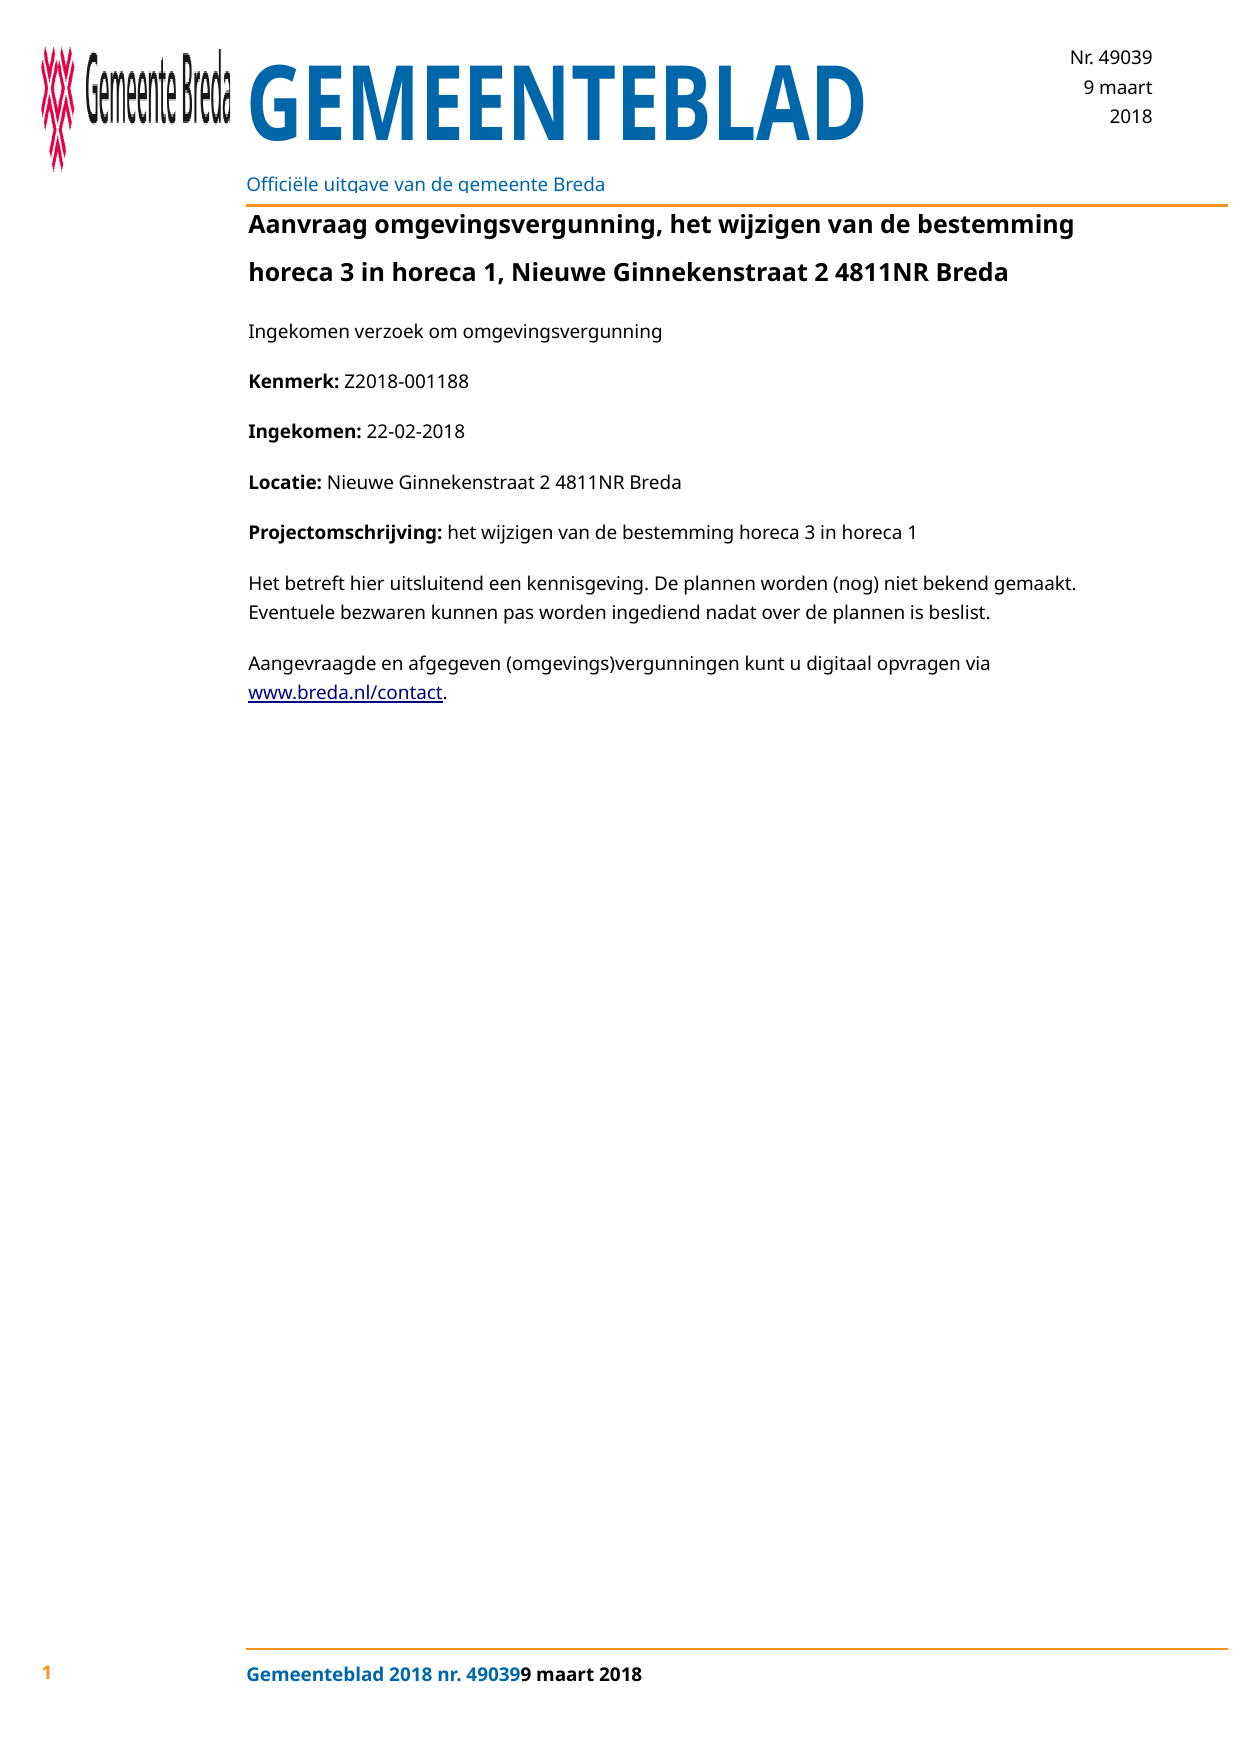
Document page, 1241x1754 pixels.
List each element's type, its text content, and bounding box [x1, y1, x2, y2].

text Het betreft hier uitsluitend een kennisgeving. De plannen worden (nog) niet bekend gemaakt. Eventuele bezwaren kunnen pas worden ingediend nadat over de plannen is beslist. [248, 570, 1152, 625]
text Ingekomen verzoek om omgevingsvergunning [248, 318, 1152, 344]
text Locatie: Nieuwe Ginnekenstraat 2 4811NR Breda [248, 469, 1152, 495]
text Ingekomen: 22-02-2018 [248, 419, 1152, 444]
picture [41, 47, 231, 172]
text Kenmerk: Z2018-001188 [248, 368, 1152, 394]
text Aanvraag omgevingsvergunning, het wijzigen van de bestemming horeca 3 in horeca 1, Nieuwe Ginnekenstraat 2 4811NR Breda [248, 207, 1152, 288]
text Aangevraagde en afgegeven (omgevings)vergunningen kunt u digitaal opvragen via www.breda.nl/contact. [248, 650, 1152, 705]
text Projectomschrijving: het wijzigen van de bestemming horeca 3 in horeca 1 [248, 519, 1152, 545]
